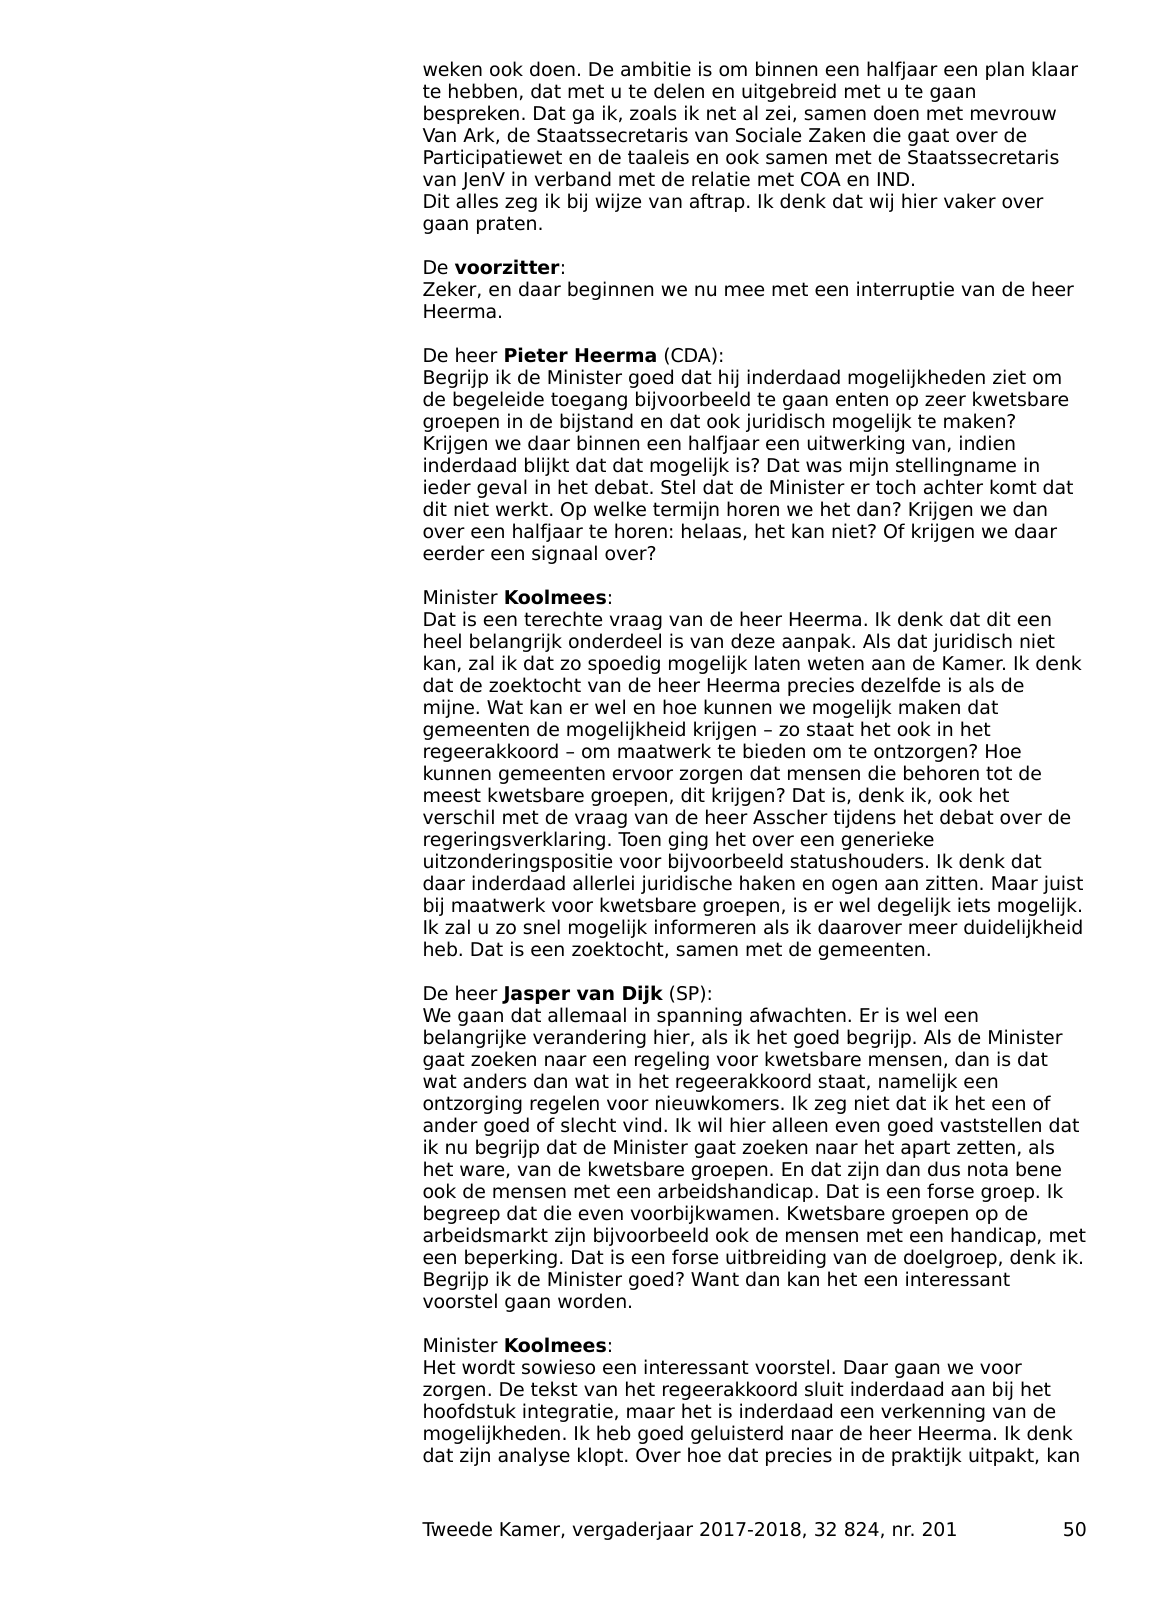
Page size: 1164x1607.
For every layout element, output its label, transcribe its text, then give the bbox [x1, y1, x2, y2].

text We gaan dat allemaal in spanning afwachten. Er is wel een belangrijke verandering hier, als ik het goed begrijp. Als de Minister gaat zoeken naar een regeling voor kwetsbare mensen, dan is dat wat anders dan wat in het regeerakkoord staat, namelijk een ontzorging regelen voor nieuwkomers. Ik zeg niet dat ik het een of ander goed of slecht vind. Ik wil hier alleen even goed vaststellen dat ik nu begrijp dat de Minister gaat zoeken naar het apart zetten, als het ware, van de kwetsbare groepen. En dat zijn dan dus nota bene ook de mensen met een arbeidshandicap. Dat is een forse groep. Ik begreep dat die even voorbijkwamen. Kwetsbare groepen op de arbeidsmarkt zijn bijvoorbeeld ook de mensen met een handicap, met een beperking. Dat is een forse uitbreiding van de doelgroep, denk ik. Begrijp ik de Minister goed? Want dan kan het een interessant voorstel gaan worden. [422, 1005, 1087, 1313]
text Zeker, en daar beginnen we nu mee met een interruptie van de heer Heerma. [422, 279, 1087, 323]
text Minister Koolmees: [422, 1335, 1087, 1357]
text Minister Koolmees: [422, 587, 1087, 609]
text Het wordt sowieso een interessant voorstel. Daar gaan we voor zorgen. De tekst van het regeerakkoord sluit inderdaad aan bij het hoofdstuk integratie, maar het is inderdaad een verkenning van de mogelijkheden. Ik heb goed geluisterd naar de heer Heerma. Ik denk dat zijn analyse klopt. Over hoe dat precies in de praktijk uitpakt, kan [422, 1357, 1087, 1467]
text Dit alles zeg ik bij wijze van aftrap. Ik denk dat wij hier vaker over gaan praten. [422, 191, 1087, 235]
text De voorzitter: [422, 257, 1087, 279]
text De heer Jasper van Dijk (SP): [422, 983, 1087, 1005]
text De heer Pieter Heerma (CDA): [422, 345, 1087, 367]
text Dat is een terechte vraag van de heer Heerma. Ik denk dat dit een heel belangrijk onderdeel is van deze aanpak. Als dat juridisch niet kan, zal ik dat zo spoedig mogelijk laten weten aan de Kamer. Ik denk dat de zoektocht van de heer Heerma precies dezelfde is als de mijne. Wat kan er wel en hoe kunnen we mogelijk maken dat gemeenten de mogelijkheid krijgen – zo staat het ook in het regeerakkoord – om maatwerk te bieden om te ontzorgen? Hoe kunnen gemeenten ervoor zorgen dat mensen die behoren tot de meest kwetsbare groepen, dit krijgen? Dat is, denk ik, ook het verschil met de vraag van de heer Asscher tijdens het debat over de regeringsverklaring. Toen ging het over een generieke uitzonderingspositie voor bijvoorbeeld statushouders. Ik denk dat daar inderdaad allerlei juridische haken en ogen aan zitten. Maar juist bij maatwerk voor kwetsbare groepen, is er wel degelijk iets mogelijk. Ik zal u zo snel mogelijk informeren als ik daarover meer duidelijkheid heb. Dat is een zoektocht, samen met de gemeenten. [422, 609, 1087, 961]
text Begrijp ik de Minister goed dat hij inderdaad mogelijkheden ziet om de begeleide toegang bijvoorbeeld te gaan enten op zeer kwetsbare groepen in de bijstand en dat ook juridisch mogelijk te maken? Krijgen we daar binnen een halfjaar een uitwerking van, indien inderdaad blijkt dat dat mogelijk is? Dat was mijn stellingname in ieder geval in het debat. Stel dat de Minister er toch achter komt dat dit niet werkt. Op welke termijn horen we het dan? Krijgen we dan over een halfjaar te horen: helaas, het kan niet? Of krijgen we daar eerder een signaal over? [422, 367, 1087, 565]
text weken ook doen. De ambitie is om binnen een halfjaar een plan klaar te hebben, dat met u te delen en uitgebreid met u te gaan bespreken. Dat ga ik, zoals ik net al zei, samen doen met mevrouw Van Ark, de Staatssecretaris van Sociale Zaken die gaat over de Participatiewet en de taaleis en ook samen met de Staatssecretaris van JenV in verband met de relatie met COA en IND. [422, 59, 1087, 191]
